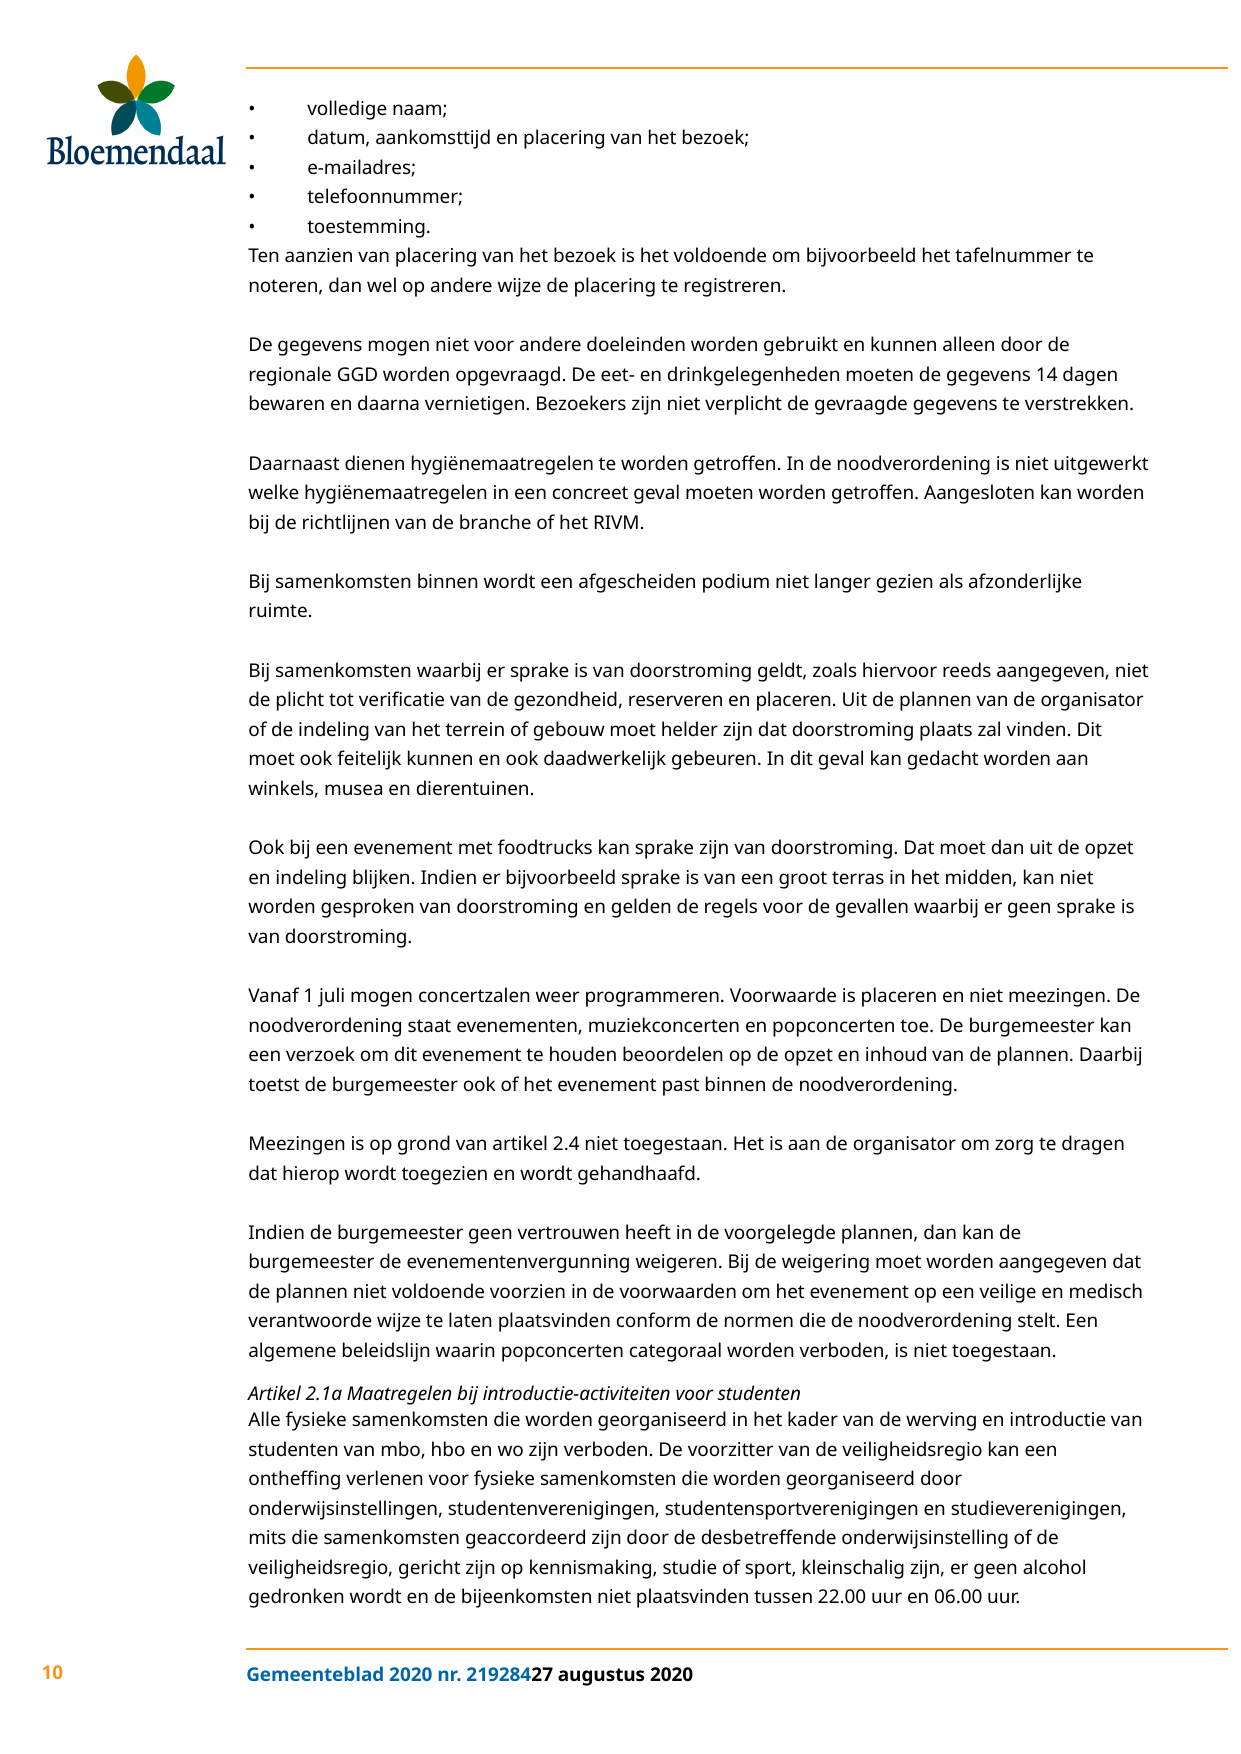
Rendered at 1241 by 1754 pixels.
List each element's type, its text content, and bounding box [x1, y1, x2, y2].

text Bij samenkomsten waarbij er sprake is van doorstroming geldt, zoals hiervoor reeds aangegeven, niet de plicht tot verificatie van de gezondheid, reserveren en placeren. Uit de plannen van de organisator of de indeling van het terrein of gebouw moet helder zijn dat doorstroming plaats zal vinden. Dit moet ook feitelijk kunnen en ook daadwerkelijk gebeuren. In dit geval kan gedacht worden aan winkels, musea en dierentuinen. [248, 657, 1152, 801]
list telefoonnummer; [248, 183, 1152, 209]
text Ten aanzien van placering van het bezoek is het voldoende om bijvoorbeeld het tafelnummer te noteren, dan wel op andere wijze de placering te registreren. [248, 243, 1152, 298]
text De gegevens mogen niet voor andere doeleinden worden gebruikt en kunnen alleen door de regionale GGD worden opgevraagd. De eet- en drinkgelegenheden moeten de gegevens 14 dagen bewaren en daarna vernietigen. Bezoekers zijn niet verplicht de gevraagde gegevens te verstrekken. [248, 331, 1152, 416]
list volledige naam; [248, 95, 1152, 121]
list toestemming. [248, 213, 1152, 239]
text Vanaf 1 juli mogen concertzalen weer programmeren. Voorwaarde is placeren en niet meezingen. De noodverordening staat evenementen, muziekconcerten en popconcerten toe. De burgemeester kan een verzoek om dit evenement te houden beoordelen op de opzet en inhoud van de plannen. Daarbij toetst de burgemeester ook of het evenement past binnen de noodverordening. [248, 982, 1152, 1097]
text Bij samenkomsten binnen wordt een afgescheiden podium niet langer gezien als afzonderlijke ruimte. [248, 568, 1152, 623]
text Daarnaast dienen hygiënemaatregelen te worden getroffen. In de noodverordening is niet uitgewerkt welke hygiënemaatregelen in een concreet geval moeten worden getroffen. Aangesloten kan worden bij de richtlijnen van de branche of het RIVM. [248, 450, 1152, 535]
text Alle fysieke samenkomsten die worden georganiseerd in het kader van de werving en introductie van studenten van mbo, hbo en wo zijn verboden. De voorzitter van de veiligheidsregio kan een ontheffing verlenen voor fysieke samenkomsten die worden georganiseerd door onderwijsinstellingen, studentenverenigingen, studentensportverenigingen en studieverenigingen, mits die samenkomsten geaccordeerd zijn door de desbetreffende onderwijsinstelling of de veiligheidsregio, gericht zijn op kennismaking, studie of sport, kleinschalig zijn, er geen alcohol gedronken wordt en de bijeenkomsten niet plaatsvinden tussen 22.00 uur en 06.00 uur. [248, 1406, 1152, 1609]
list e-mailadres; [248, 154, 1152, 180]
text Indien de burgemeester geen vertrouwen heeft in de voorgelegde plannen, dan kan de burgemeester de evenementenvergunning weigeren. Bij de weigering moet worden aangegeven dat de plannen niet voldoende voorzien in de voorwaarden om het evenement op een veilige en medisch verantwoorde wijze te laten plaatsvinden conform de normen die de noodverordening stelt. Een algemene beleidslijn waarin popconcerten categoraal worden verboden, is niet toegestaan. [248, 1219, 1152, 1363]
text Artikel 2.1a Maatregelen bij introductie-activiteiten voor studenten [248, 1380, 1152, 1406]
text Ook bij een evenement met foodtrucks kan sprake zijn van doorstroming. Dat moet dan uit de opzet en indeling blijken. Indien er bijvoorbeeld sprake is van een groot terras in het midden, kan niet worden gesproken van doorstroming en gelden de regels voor de gevallen waarbij er geen sprake is van doorstroming. [248, 834, 1152, 949]
list datum, aankomsttijd en placering van het bezoek; [248, 124, 1152, 150]
text Meezingen is op grond van artikel 2.4 niet toegestaan. Het is aan de organisator om zorg te dragen dat hierop wordt toegezien en wordt gehandhaafd. [248, 1130, 1152, 1186]
picture [41, 47, 231, 172]
